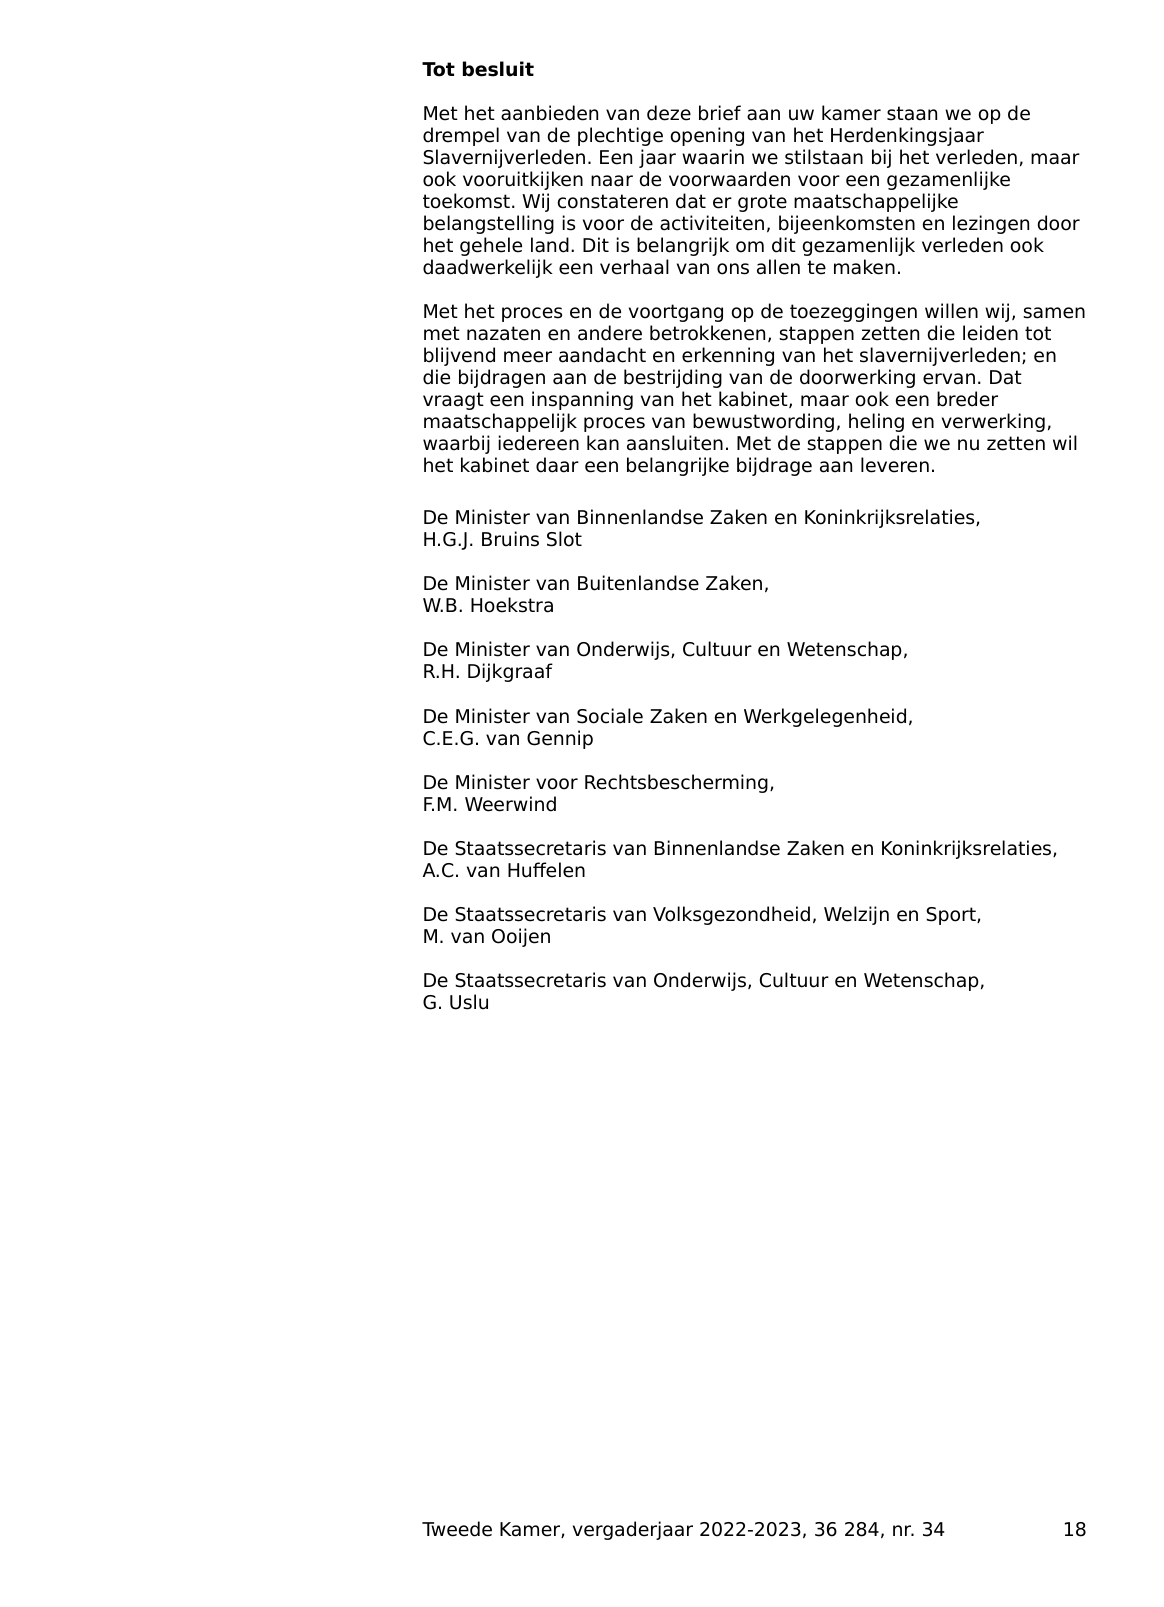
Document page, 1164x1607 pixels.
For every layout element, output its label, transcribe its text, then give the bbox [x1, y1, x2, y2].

subtitle Tot besluit [422, 59, 1087, 81]
text De Minister van Binnenlandse Zaken en Koninkrijksrelaties, H.G.J. Bruins Slot [422, 507, 1087, 551]
text De Staatssecretaris van Volksgezondheid, Welzijn en Sport, M. van Ooijen [422, 904, 1087, 948]
text De Minister van Buitenlandse Zaken, W.B. Hoekstra [422, 573, 1087, 617]
text De Staatssecretaris van Binnenlandse Zaken en Koninkrijksrelaties, A.C. van Huffelen [422, 838, 1087, 882]
text Met het aanbieden van deze brief aan uw kamer staan we op de drempel van de plechtige opening van het Herdenkingsjaar Slavernijverleden. Een jaar waarin we stilstaan bij het verleden, maar ook vooruitkijken naar de voorwaarden voor een gezamenlijke toekomst. Wij constateren dat er grote maatschappelijke belangstelling is voor de activiteiten, bijeenkomsten en lezingen door het gehele land. Dit is belangrijk om dit gezamenlijk verleden ook daadwerkelijk een verhaal van ons allen te maken. [422, 103, 1087, 279]
text De Staatssecretaris van Onderwijs, Cultuur en Wetenschap, G. Uslu [422, 970, 1087, 1014]
text Met het proces en de voortgang op de toezeggingen willen wij, samen met nazaten en andere betrokkenen, stappen zetten die leiden tot blijvend meer aandacht en erkenning van het slavernijverleden; en die bijdragen aan de bestrijding van de doorwerking ervan. Dat vraagt een inspanning van het kabinet, maar ook een breder maatschappelijk proces van bewustwording, heling en verwerking, waarbij iedereen kan aansluiten. Met de stappen die we nu zetten wil het kabinet daar een belangrijke bijdrage aan leveren. [422, 301, 1087, 477]
text De Minister van Onderwijs, Cultuur en Wetenschap, R.H. Dijkgraaf [422, 639, 1087, 683]
text De Minister voor Rechtsbescherming, F.M. Weerwind [422, 772, 1087, 816]
text De Minister van Sociale Zaken en Werkgelegenheid, C.E.G. van Gennip [422, 706, 1087, 749]
